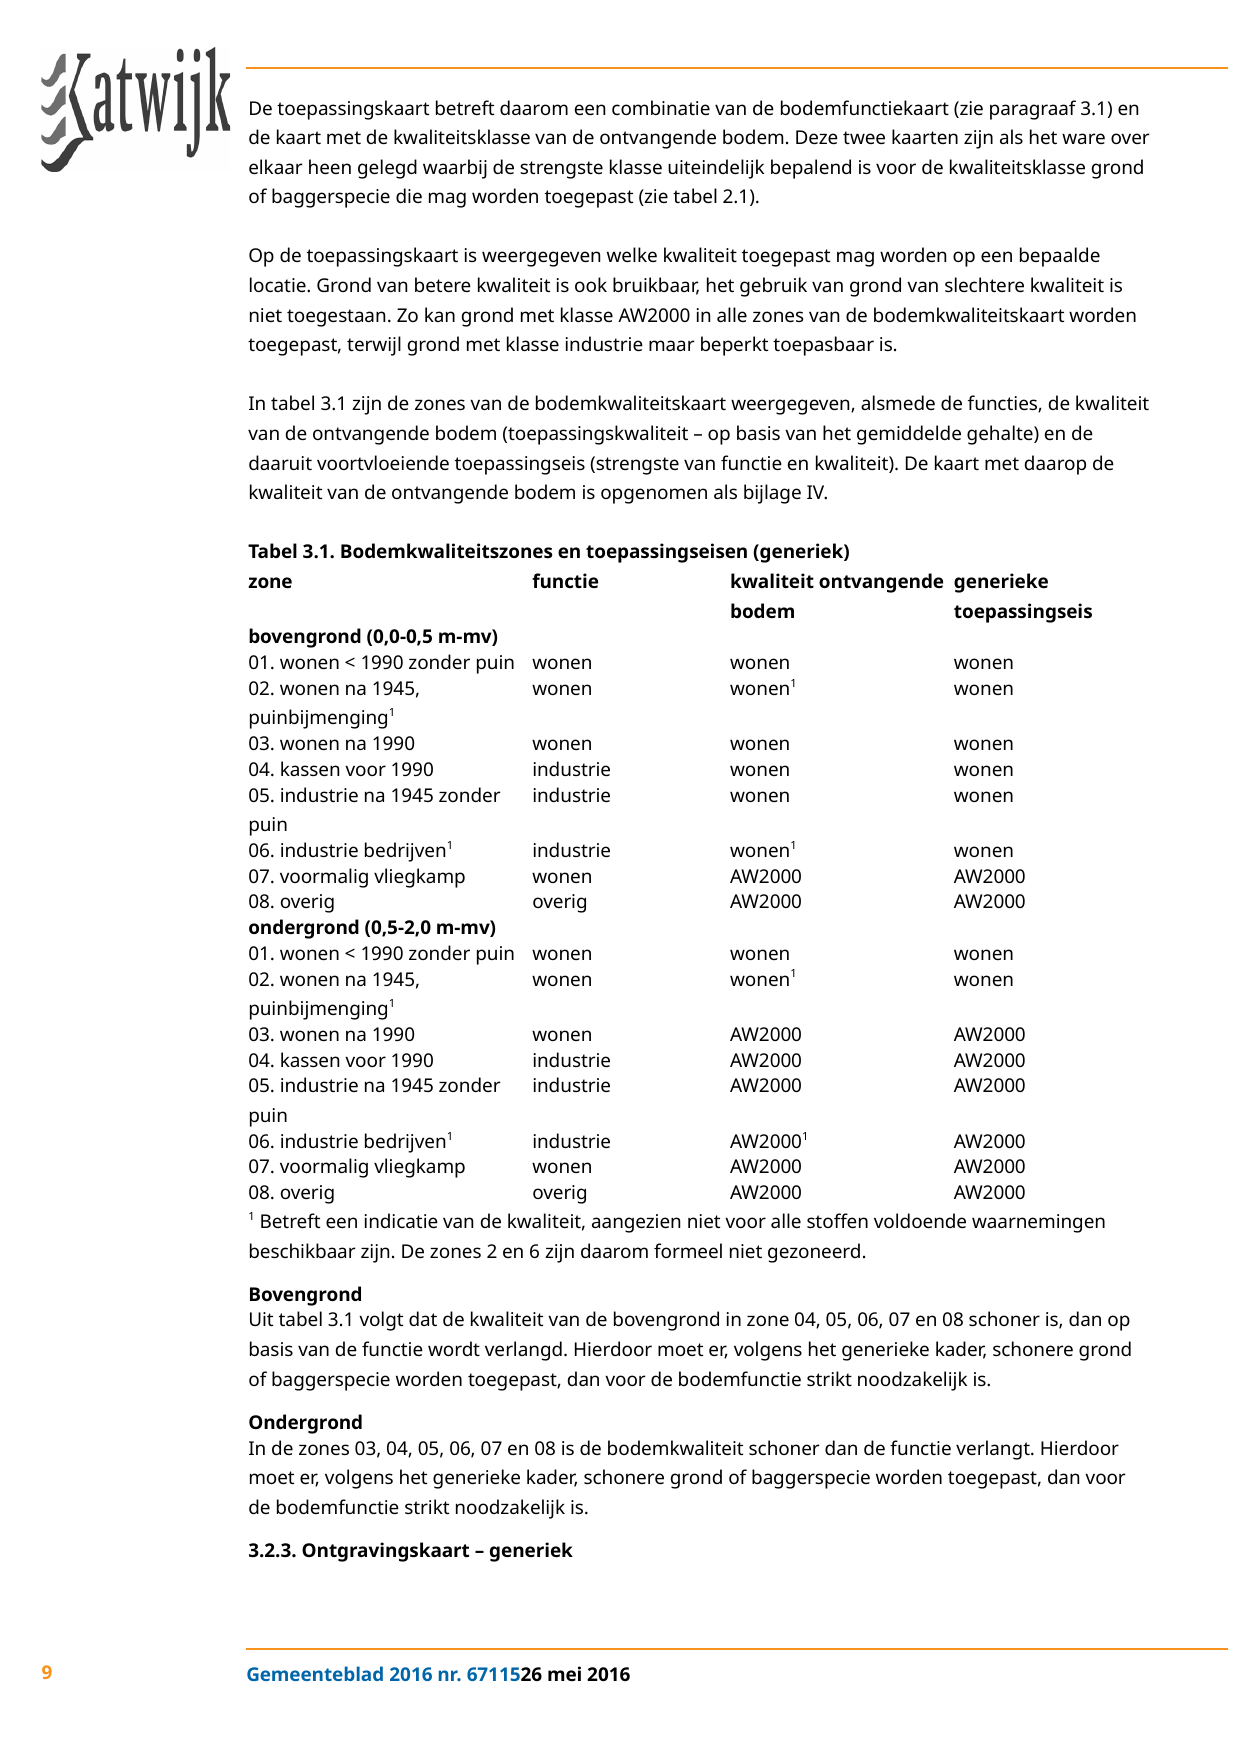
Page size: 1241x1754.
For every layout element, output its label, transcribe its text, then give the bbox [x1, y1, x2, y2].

table_cell 03. wonen na 1990 [248, 1021, 532, 1047]
table_cell industrie [532, 1073, 730, 1128]
table_cell AW2000 [954, 1047, 1152, 1072]
table_cell AW2000 [954, 889, 1152, 914]
table_cell 04. kassen voor 1990 [248, 1047, 532, 1072]
table_cell wonen [532, 649, 730, 675]
table_cell industrie [532, 782, 730, 837]
table_header zone [248, 568, 532, 623]
table_cell [730, 624, 954, 649]
table_cell industrie [532, 837, 730, 863]
picture [41, 47, 231, 172]
table_cell ondergrond (0,5-2,0 m-mv) [248, 914, 532, 940]
table_cell industrie [532, 1047, 730, 1072]
table_cell wonen [954, 782, 1152, 837]
table_cell overig [532, 1179, 730, 1205]
table_cell industrie [532, 1128, 730, 1153]
table_cell 04. kassen voor 1990 [248, 756, 532, 782]
text De toepassingskaart betreft daarom een combinatie van de bodemfunctiekaart (zie paragraaf 3.1) en de kaart met de kwaliteitsklasse van de ontvangende bodem. Deze twee kaarten zijn als het ware over elkaar heen gelegd waarbij de strengste klasse uiteindelijk bepalend is voor de kwaliteitsklasse grond of baggerspecie die mag worden toegepast (zie tabel 2.1). [248, 95, 1152, 209]
text In tabel 3.1 zijn de zones van de bodemkwaliteitskaart weergegeven, alsmede de functies, de kwaliteit van de ontvangende bodem (toepassingskwaliteit – op basis van het gemiddelde gehalte) en de daaruit voortvloeiende toepassingseis (strengste van functie en kwaliteit). De kaart met daarop de kwaliteit van de ontvangende bodem is opgenomen als bijlage IV. [248, 391, 1152, 505]
table_cell AW20001 [730, 1128, 954, 1153]
table_cell wonen [954, 966, 1152, 1021]
table_cell 01. wonen < 1990 zonder puin [248, 940, 532, 966]
table_cell 06. industrie bedrijven1 [248, 837, 532, 863]
table_header generieke toepassingseis [954, 568, 1152, 623]
table_cell AW2000 [954, 1128, 1152, 1153]
table_cell 08. overig [248, 1179, 532, 1205]
text 1 Betreft een indicatie van de kwaliteit, aangezien niet voor alle stoffen voldoende waarnemingen beschikbaar zijn. De zones 2 en 6 zijn daarom formeel niet gezoneerd. [248, 1208, 1152, 1263]
table_cell wonen [532, 730, 730, 756]
table_cell AW2000 [730, 1179, 954, 1205]
table_cell [532, 914, 730, 940]
table_cell 03. wonen na 1990 [248, 730, 532, 756]
table_cell wonen [730, 940, 954, 966]
table_cell 02. wonen na 1945, puinbijmenging1 [248, 966, 532, 1021]
table_cell 08. overig [248, 889, 532, 914]
table_cell wonen [954, 675, 1152, 730]
table_cell wonen [954, 730, 1152, 756]
table_cell wonen [730, 730, 954, 756]
table_cell AW2000 [730, 1073, 954, 1128]
table_cell 01. wonen < 1990 zonder puin [248, 649, 532, 675]
table_cell wonen [730, 756, 954, 782]
text Tabel 3.1. Bodemkwaliteitszones en toepassingseisen (generiek) [248, 538, 1152, 564]
table_cell 02. wonen na 1945, puinbijmenging1 [248, 675, 532, 730]
table_cell [954, 914, 1152, 940]
table_cell industrie [532, 756, 730, 782]
table_cell [532, 624, 730, 649]
text In de zones 03, 04, 05, 06, 07 en 08 is de bodemkwaliteit schoner dan de functie verlangt. Hierdoor moet er, volgens het generieke kader, schonere grond of baggerspecie worden toegepast, dan voor de bodemfunctie strikt noodzakelijk is. [248, 1435, 1152, 1519]
text 3.2.3. Ontgravingskaart – generiek [248, 1537, 1152, 1563]
table_cell wonen [730, 782, 954, 837]
table_cell AW2000 [954, 863, 1152, 888]
table_cell [730, 914, 954, 940]
table_cell wonen [532, 966, 730, 1021]
table_cell wonen1 [730, 837, 954, 863]
table_header functie [532, 568, 730, 623]
table_cell wonen [954, 756, 1152, 782]
text Op de toepassingskaart is weergegeven welke kwaliteit toegepast mag worden op een bepaalde locatie. Grond van betere kwaliteit is ook bruikbaar, het gebruik van grond van slechtere kwaliteit is niet toegestaan. Zo kan grond met klasse AW2000 in alle zones van de bodemkwaliteitskaart worden toegepast, terwijl grond met klasse industrie maar beperkt toepasbaar is. [248, 243, 1152, 357]
table_cell AW2000 [954, 1179, 1152, 1205]
table_cell AW2000 [954, 1073, 1152, 1128]
table_cell overig [532, 889, 730, 914]
table_cell AW2000 [730, 1047, 954, 1072]
text Uit tabel 3.1 volgt dat de kwaliteit van de bovengrond in zone 04, 05, 06, 07 en 08 schoner is, dan op basis van de functie wordt verlangd. Hierdoor moet er, volgens het generieke kader, schonere grond of baggerspecie worden toegepast, dan voor de bodemfunctie strikt noodzakelijk is. [248, 1307, 1152, 1392]
table_cell AW2000 [730, 1154, 954, 1179]
table_cell [954, 624, 1152, 649]
table_cell wonen1 [730, 966, 954, 1021]
table_cell wonen [532, 940, 730, 966]
table_cell wonen [954, 837, 1152, 863]
table_cell wonen [532, 675, 730, 730]
table_cell 07. voormalig vliegkamp [248, 863, 532, 888]
table_cell AW2000 [954, 1021, 1152, 1047]
table_cell wonen [954, 940, 1152, 966]
table_cell AW2000 [730, 889, 954, 914]
table_cell wonen [532, 1021, 730, 1047]
table_cell 05. industrie na 1945 zonder puin [248, 1073, 532, 1128]
table_cell 06. industrie bedrijven1 [248, 1128, 532, 1153]
table_cell wonen [532, 863, 730, 888]
table_cell wonen [954, 649, 1152, 675]
table_cell wonen [730, 649, 954, 675]
table_cell 07. voormalig vliegkamp [248, 1154, 532, 1179]
table_cell AW2000 [730, 863, 954, 888]
table_cell 05. industrie na 1945 zonder puin [248, 782, 532, 837]
table_header kwaliteit ontvangende bodem [730, 568, 954, 623]
table_cell wonen1 [730, 675, 954, 730]
table_cell bovengrond (0,0-0,5 m-mv) [248, 624, 532, 649]
table_cell AW2000 [954, 1154, 1152, 1179]
table_cell AW2000 [730, 1021, 954, 1047]
text Ondergrond [248, 1409, 1152, 1435]
text Bovengrond [248, 1281, 1152, 1307]
table_cell wonen [532, 1154, 730, 1179]
